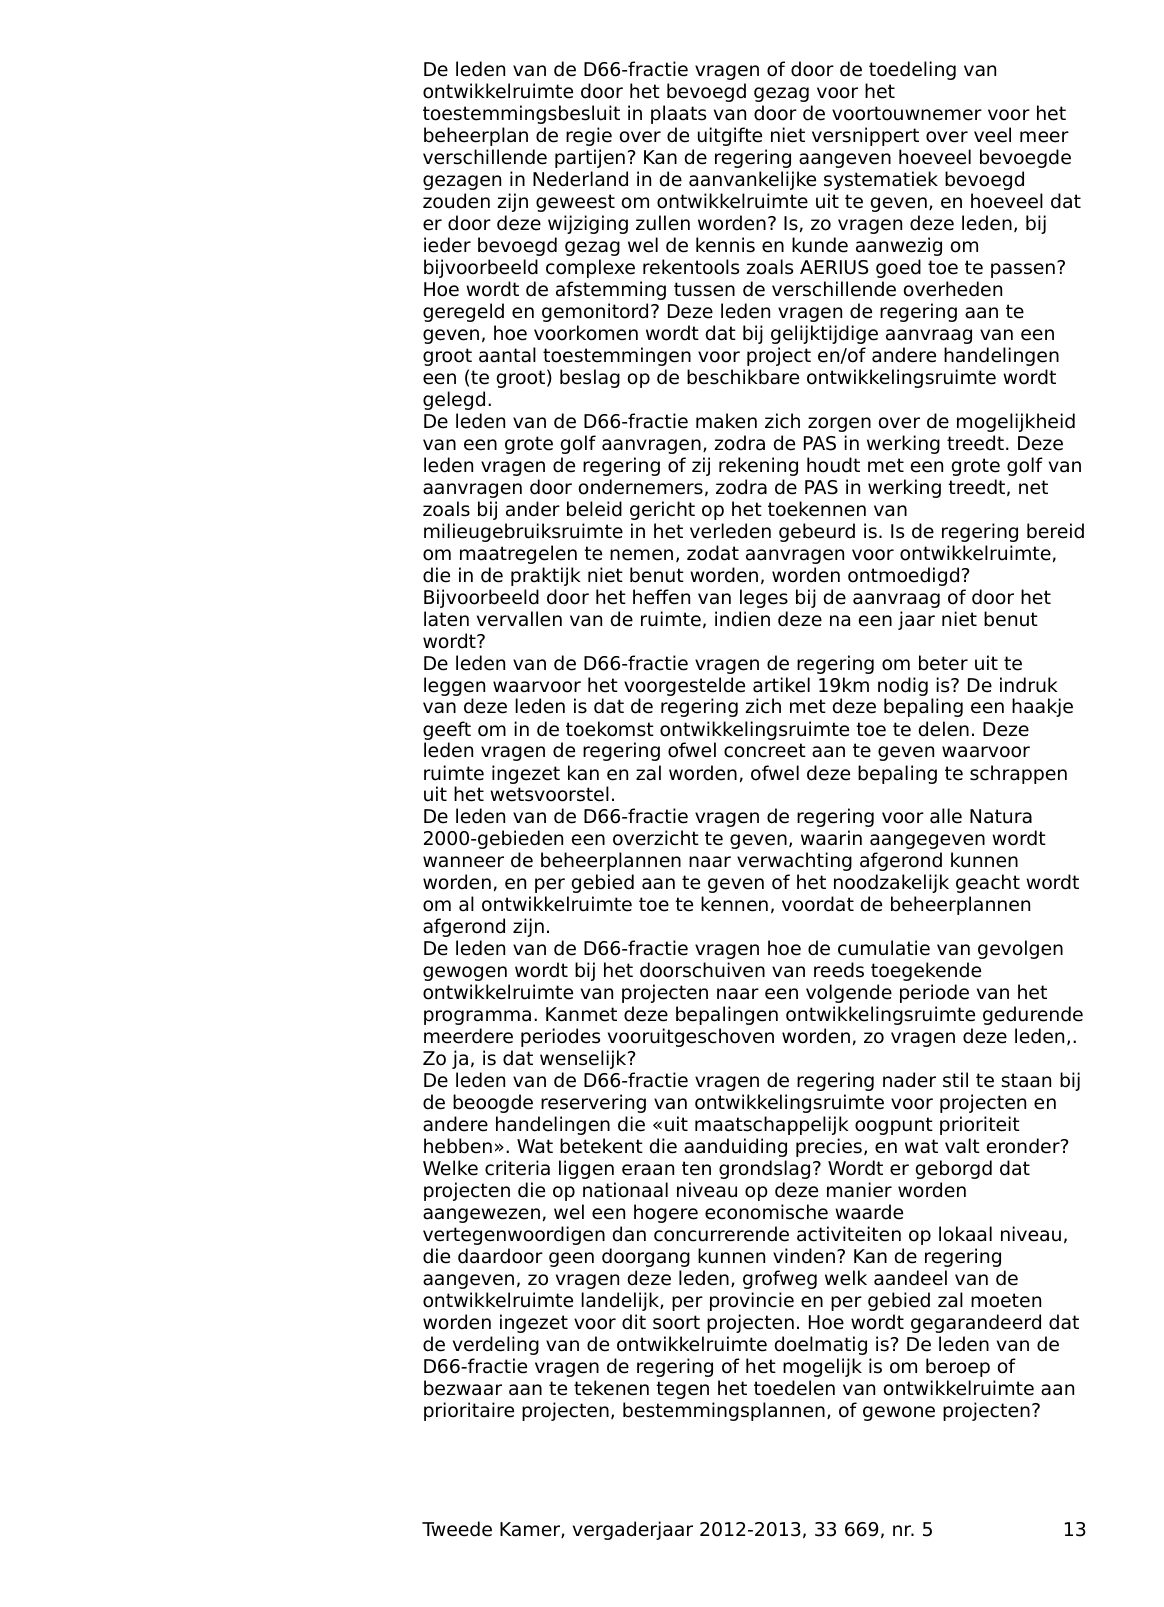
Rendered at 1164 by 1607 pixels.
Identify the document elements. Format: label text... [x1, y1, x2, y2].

text De leden van de D66-fractie maken zich zorgen over de mogelijkheid van een grote golf aanvragen, zodra de PAS in werking treedt. Deze leden vragen de regering of zij rekening houdt met een grote golf van aanvragen door ondernemers, zodra de PAS in werking treedt, net zoals bij ander beleid gericht op het toekennen van milieugebruiksruimte in het verleden gebeurd is. Is de regering bereid om maatregelen te nemen, zodat aanvragen voor ontwikkelruimte, die in de praktijk niet benut worden, worden ontmoedigd? Bijvoorbeeld door het heffen van leges bij de aanvraag of door het laten vervallen van de ruimte, indien deze na een jaar niet benut wordt? [422, 411, 1087, 652]
text De leden van de D66-fractie vragen de regering nader stil te staan bij de beoogde reservering van ontwikkelingsruimte voor projecten en andere handelingen die «uit maatschappelijk oogpunt prioriteit hebben». Wat betekent die aanduiding precies, en wat valt eronder? Welke criteria liggen eraan ten grondslag? Wordt er geborgd dat projecten die op nationaal niveau op deze manier worden aangewezen, wel een hogere economische waarde vertegenwoordigen dan concurrerende activiteiten op lokaal niveau, die daardoor geen doorgang kunnen vinden? Kan de regering aangeven, zo vragen deze leden, grofweg welk aandeel van de ontwikkelruimte landelijk, per provincie en per gebied zal moeten worden ingezet voor dit soort projecten. Hoe wordt gegarandeerd dat de verdeling van de ontwikkelruimte doelmatig is? De leden van de D66-fractie vragen de regering of het mogelijk is om beroep of bezwaar aan te tekenen tegen het toedelen van ontwikkelruimte aan prioritaire projecten, bestemmingsplannen, of gewone projecten? [422, 1070, 1087, 1422]
text De leden van de D66-fractie vragen de regering om beter uit te leggen waarvoor het voorgestelde artikel 19km nodig is? De indruk van deze leden is dat de regering zich met deze bepaling een haakje geeft om in de toekomst ontwikkelingsruimte toe te delen. Deze leden vragen de regering ofwel concreet aan te geven waarvoor ruimte ingezet kan en zal worden, ofwel deze bepaling te schrappen uit het wetsvoorstel. [422, 652, 1087, 806]
text De leden van de D66-fractie vragen de regering voor alle Natura 2000-gebieden een overzicht te geven, waarin aangegeven wordt wanneer de beheerplannen naar verwachting afgerond kunnen worden, en per gebied aan te geven of het noodzakelijk geacht wordt om al ontwikkelruimte toe te kennen, voordat de beheerplannen afgerond zijn. [422, 806, 1087, 938]
text De leden van de D66-fractie vragen of door de toedeling van ontwikkelruimte door het bevoegd gezag voor het toestemmingsbesluit in plaats van door de voortouwnemer voor het beheerplan de regie over de uitgifte niet versnippert over veel meer verschillende partijen? Kan de regering aangeven hoeveel bevoegde gezagen in Nederland in de aanvankelijke systematiek bevoegd zouden zijn geweest om ontwikkelruimte uit te geven, en hoeveel dat er door deze wijziging zullen worden? Is, zo vragen deze leden, bij ieder bevoegd gezag wel de kennis en kunde aanwezig om bijvoorbeeld complexe rekentools zoals AERIUS goed toe te passen? Hoe wordt de afstemming tussen de verschillende overheden geregeld en gemonitord? Deze leden vragen de regering aan te geven, hoe voorkomen wordt dat bij gelijktijdige aanvraag van een groot aantal toestemmingen voor project en/of andere handelingen een (te groot) beslag op de beschikbare ontwikkelingsruimte wordt gelegd. [422, 59, 1087, 411]
text De leden van de D66-fractie vragen hoe de cumulatie van gevolgen gewogen wordt bij het doorschuiven van reeds toegekende ontwikkelruimte van projecten naar een volgende periode van het programma. Kanmet deze bepalingen ontwikkelingsruimte gedurende meerdere periodes vooruitgeschoven worden, zo vragen deze leden,. Zo ja, is dat wenselijk? [422, 938, 1087, 1070]
